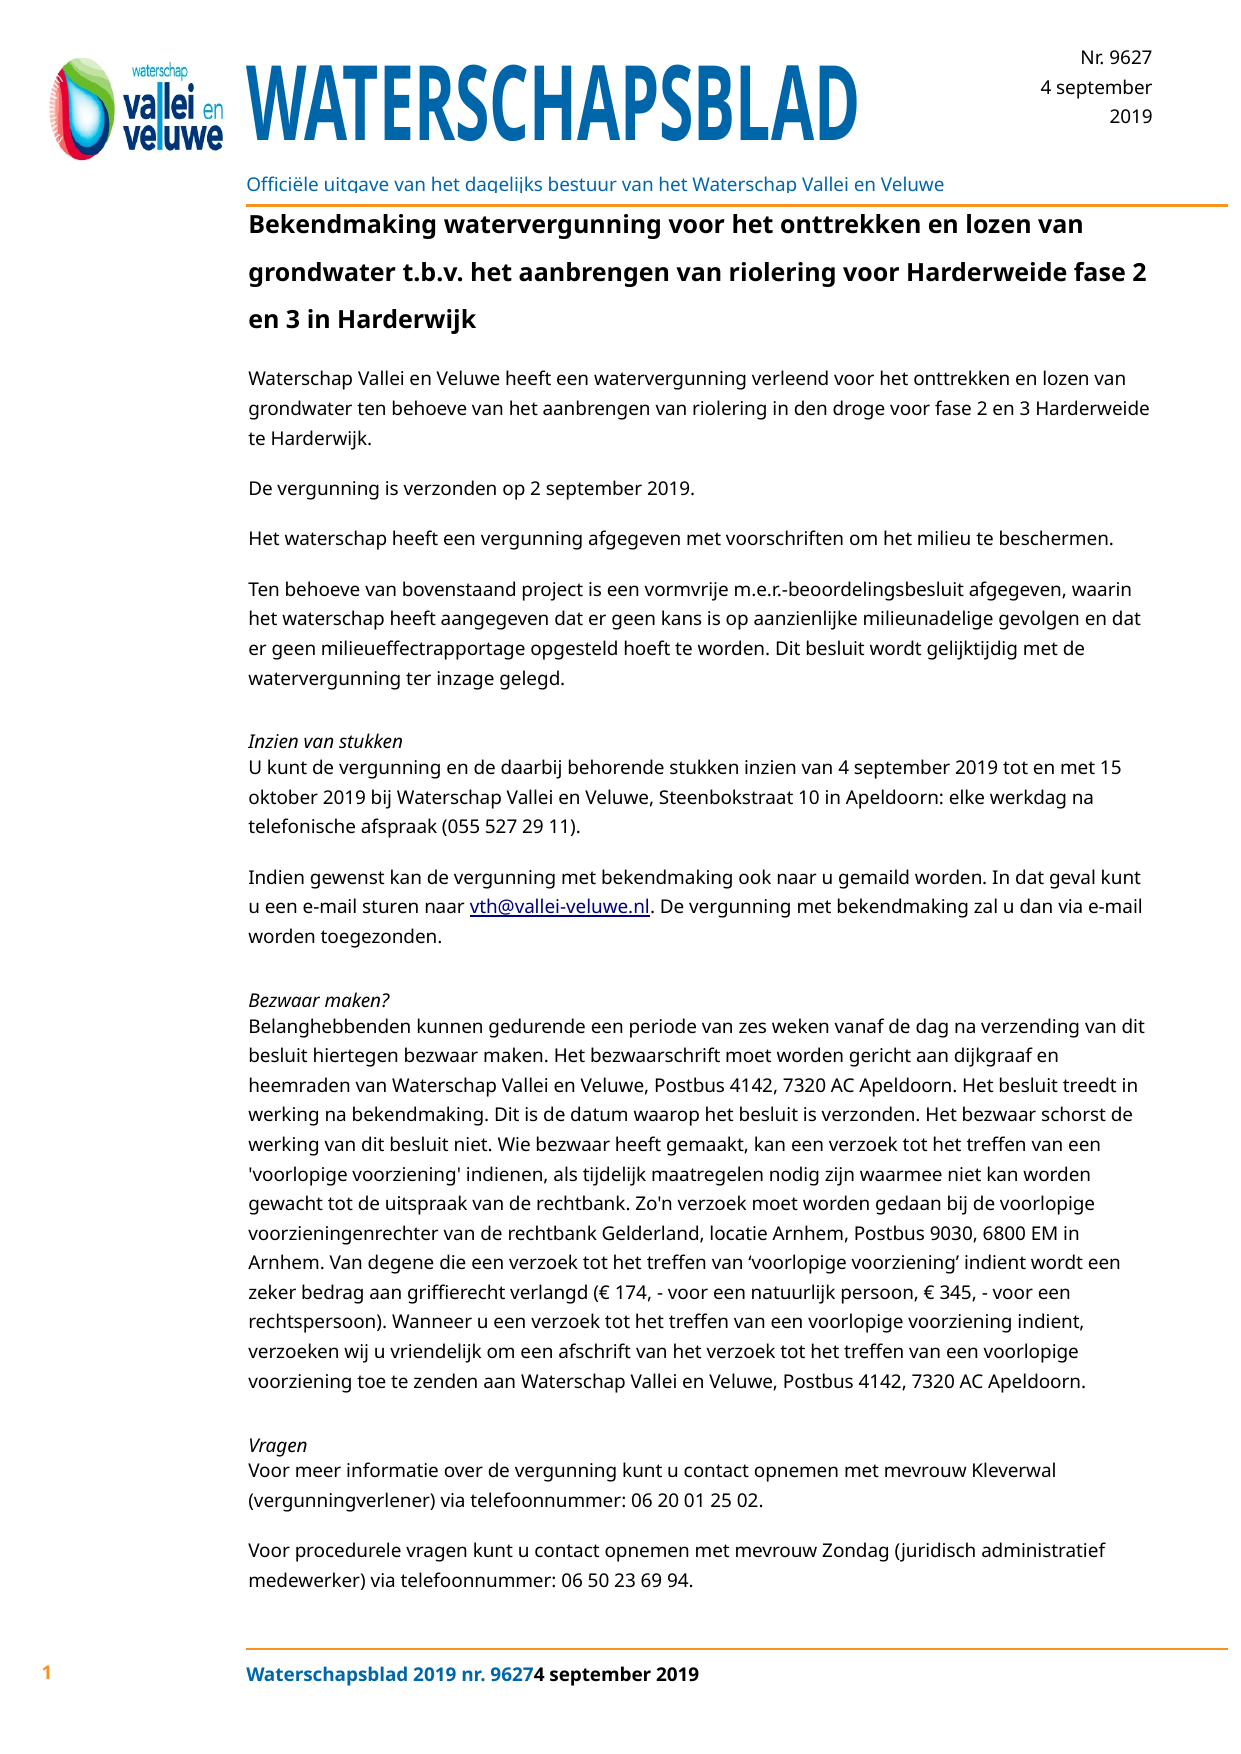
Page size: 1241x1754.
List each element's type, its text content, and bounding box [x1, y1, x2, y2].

text Voor meer informatie over de vergunning kunt u contact opnemen met mevrouw Kleverwal (vergunningverlener) via telefoonnummer: 06 20 01 25 02. [248, 1457, 1152, 1513]
text Voor procedurele vragen kunt u contact opnemen met mevrouw Zondag (juridisch administratief medewerker) via telefoonnummer: 06 50 23 69 94. [248, 1537, 1152, 1593]
text Vragen [248, 1432, 1152, 1457]
text Inzien van stukken [248, 729, 1152, 754]
text Ten behoeve van bovenstaand project is een vormvrije m.e.r.-beoordelingsbesluit afgegeven, waarin het waterschap heeft aangegeven dat er geen kans is op aanzienlijke milieunadelige gevolgen en dat er geen milieueffectrapportage opgesteld hoeft te worden. Dit besluit wordt gelijktijdig met de watervergunning ter inzage gelegd. [248, 576, 1152, 690]
text De vergunning is verzonden op 2 september 2019. [248, 475, 1152, 501]
text U kunt de vergunning en de daarbij behorende stukken inzien van 4 september 2019 tot en met 15 oktober 2019 bij Waterschap Vallei en Veluwe, Steenbokstraat 10 in Apeldoorn: elke werkdag na telefonische afspraak (055 527 29 11). [248, 754, 1152, 839]
picture [41, 47, 231, 172]
text Waterschap Vallei en Veluwe heeft een watervergunning verleend voor het onttrekken en lozen van grondwater ten behoeve van het aanbrengen van riolering in den droge voor fase 2 en 3 Harderweide te Harderwijk. [248, 366, 1152, 450]
text Bekendmaking watervergunning voor het onttrekken en lozen van grondwater t.b.v. het aanbrengen van riolering voor Harderweide fase 2 en 3 in Harderwijk [248, 207, 1152, 336]
text Bezwaar maken? [248, 987, 1152, 1013]
text Indien gewenst kan de vergunning met bekendmaking ook naar u gemaild worden. In dat geval kunt u een e-mail sturen naar vth@vallei-veluwe.nl. De vergunning met bekendmaking zal u dan via e-mail worden toegezonden. [248, 864, 1152, 949]
text Belanghebbenden kunnen gedurende een periode van zes weken vanaf de dag na verzending van dit besluit hiertegen bezwaar maken. Het bezwaarschrift moet worden gericht aan dijkgraaf en heemraden van Waterschap Vallei en Veluwe, Postbus 4142, 7320 AC Apeldoorn. Het besluit treedt in werking na bekendmaking. Dit is de datum waarop het besluit is verzonden. Het bezwaar schorst de werking van dit besluit niet. Wie bezwaar heeft gemaakt, kan een verzoek tot het treffen van een 'voorlopige voorziening' indienen, als tijdelijk maatregelen nodig zijn waarmee niet kan worden gewacht tot de uitspraak van de rechtbank. Zo'n verzoek moet worden gedaan bij de voorlopige voorzieningenrechter van de rechtbank Gelderland, locatie Arnhem, Postbus 9030, 6800 EM in Arnhem. Van degene die een verzoek tot het treffen van ‘voorlopige voorziening’ indient wordt een zeker bedrag aan griffierecht verlangd (€ 174, - voor een natuurlijk persoon, € 345, - voor een rechtspersoon). Wanneer u een verzoek tot het treffen van een voorlopige voorziening indient, verzoeken wij u vriendelijk om een afschrift van het verzoek tot het treffen van een voorlopige voorziening toe te zenden aan Waterschap Vallei en Veluwe, Postbus 4142, 7320 AC Apeldoorn. [248, 1013, 1152, 1393]
text Het waterschap heeft een vergunning afgegeven met voorschriften om het milieu te beschermen. [248, 526, 1152, 551]
